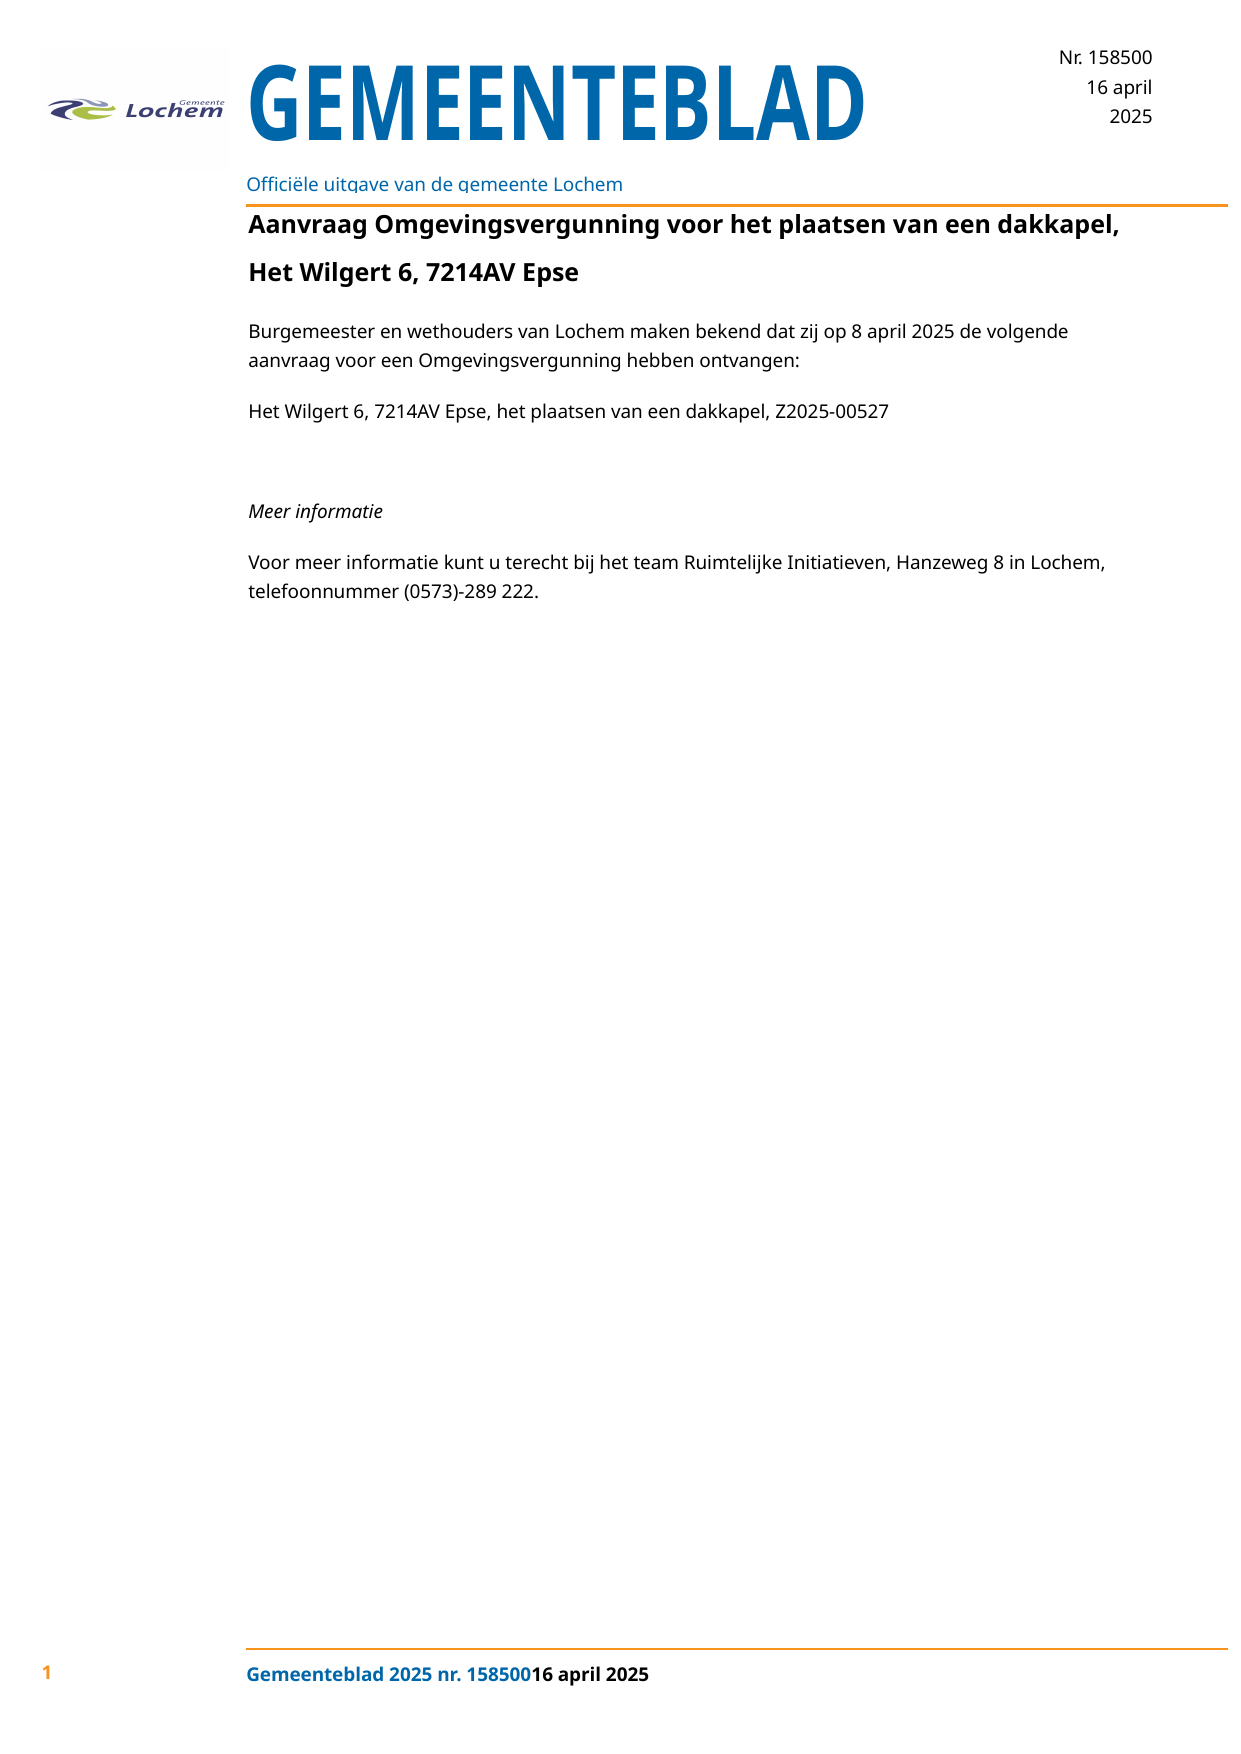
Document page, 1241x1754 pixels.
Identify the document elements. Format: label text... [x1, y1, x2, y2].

text Aanvraag Omgevingsvergunning voor het plaatsen van een dakkapel, Het Wilgert 6, 7214AV Epse [248, 207, 1152, 288]
text Voor meer informatie kunt u terecht bij het team Ruimtelijke Initiatieven, Hanzeweg 8 in Lochem, telefoonnummer (0573)-289 222. [248, 549, 1152, 604]
picture [41, 47, 231, 172]
text Meer informatie [248, 499, 1152, 524]
text Het Wilgert 6, 7214AV Epse, het plaatsen van een dakkapel, Z2025-00527 [248, 398, 1152, 424]
text Burgemeester en wethouders van Lochem maken bekend dat zij op 8 april 2025 de volgende aanvraag voor een Omgevingsvergunning hebben ontvangen: [248, 318, 1152, 373]
